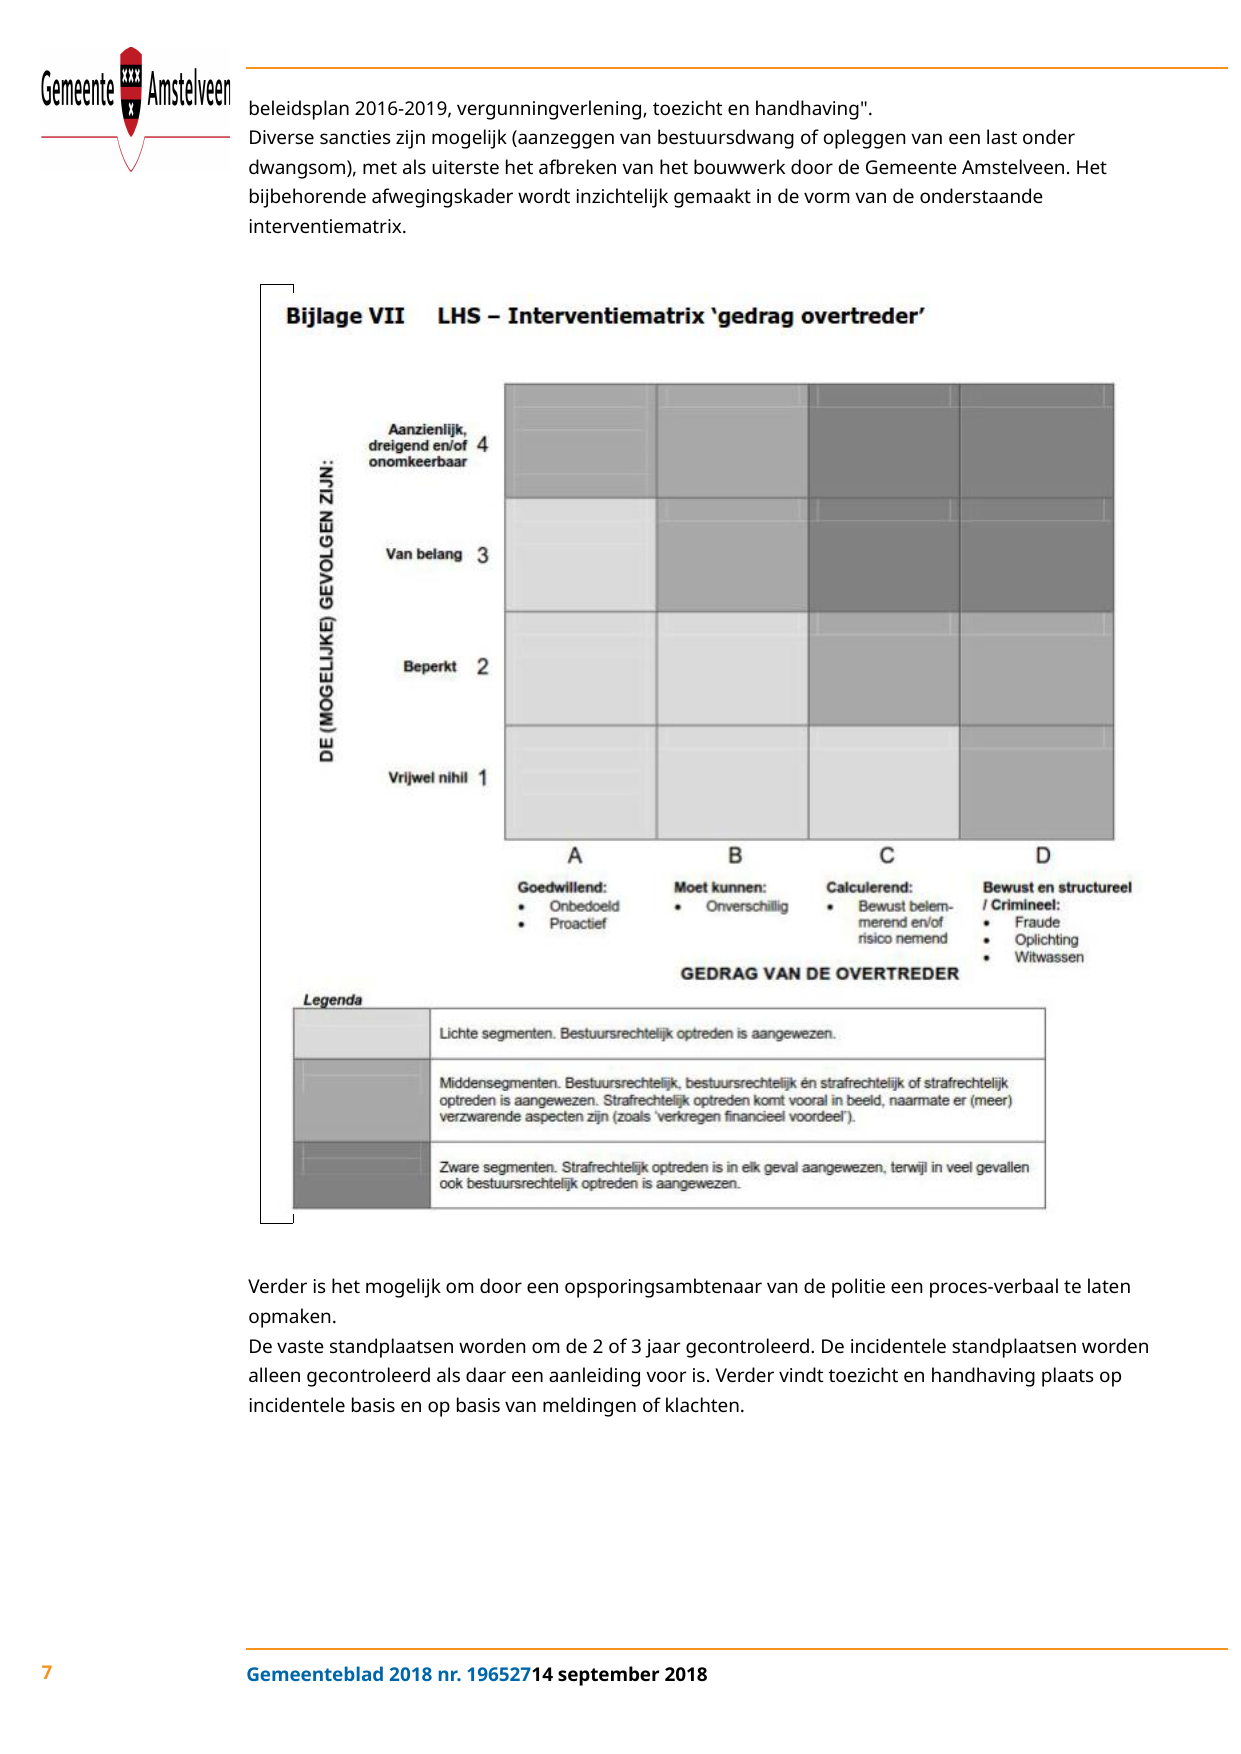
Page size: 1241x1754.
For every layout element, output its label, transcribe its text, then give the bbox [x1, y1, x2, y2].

text Verder is het mogelijk om door een opsporingsambtenaar van de politie een proces-verbaal te laten opmaken. [248, 1274, 1152, 1329]
picture [268, 293, 1173, 1214]
text beleidsplan 2016-2019, vergunningverlening, toezicht en handhaving". [248, 95, 1152, 121]
picture [41, 47, 231, 172]
text Diverse sancties zijn mogelijk (aanzeggen van bestuursdwang of opleggen van een last onder dwangsom), met als uiterste het afbreken van het bouwwerk door de Gemeente Amstelveen. Het bijbehorende afwegingskader wordt inzichtelijk gemaakt in de vorm van de onderstaande interventiematrix. [248, 124, 1152, 239]
text De vaste standplaatsen worden om de 2 of 3 jaar gecontroleerd. De incidentele standplaatsen worden alleen gecontroleerd als daar een aanleiding voor is. Verder vindt toezicht en handhaving plaats op incidentele basis en op basis van meldingen of klachten. [248, 1333, 1152, 1418]
